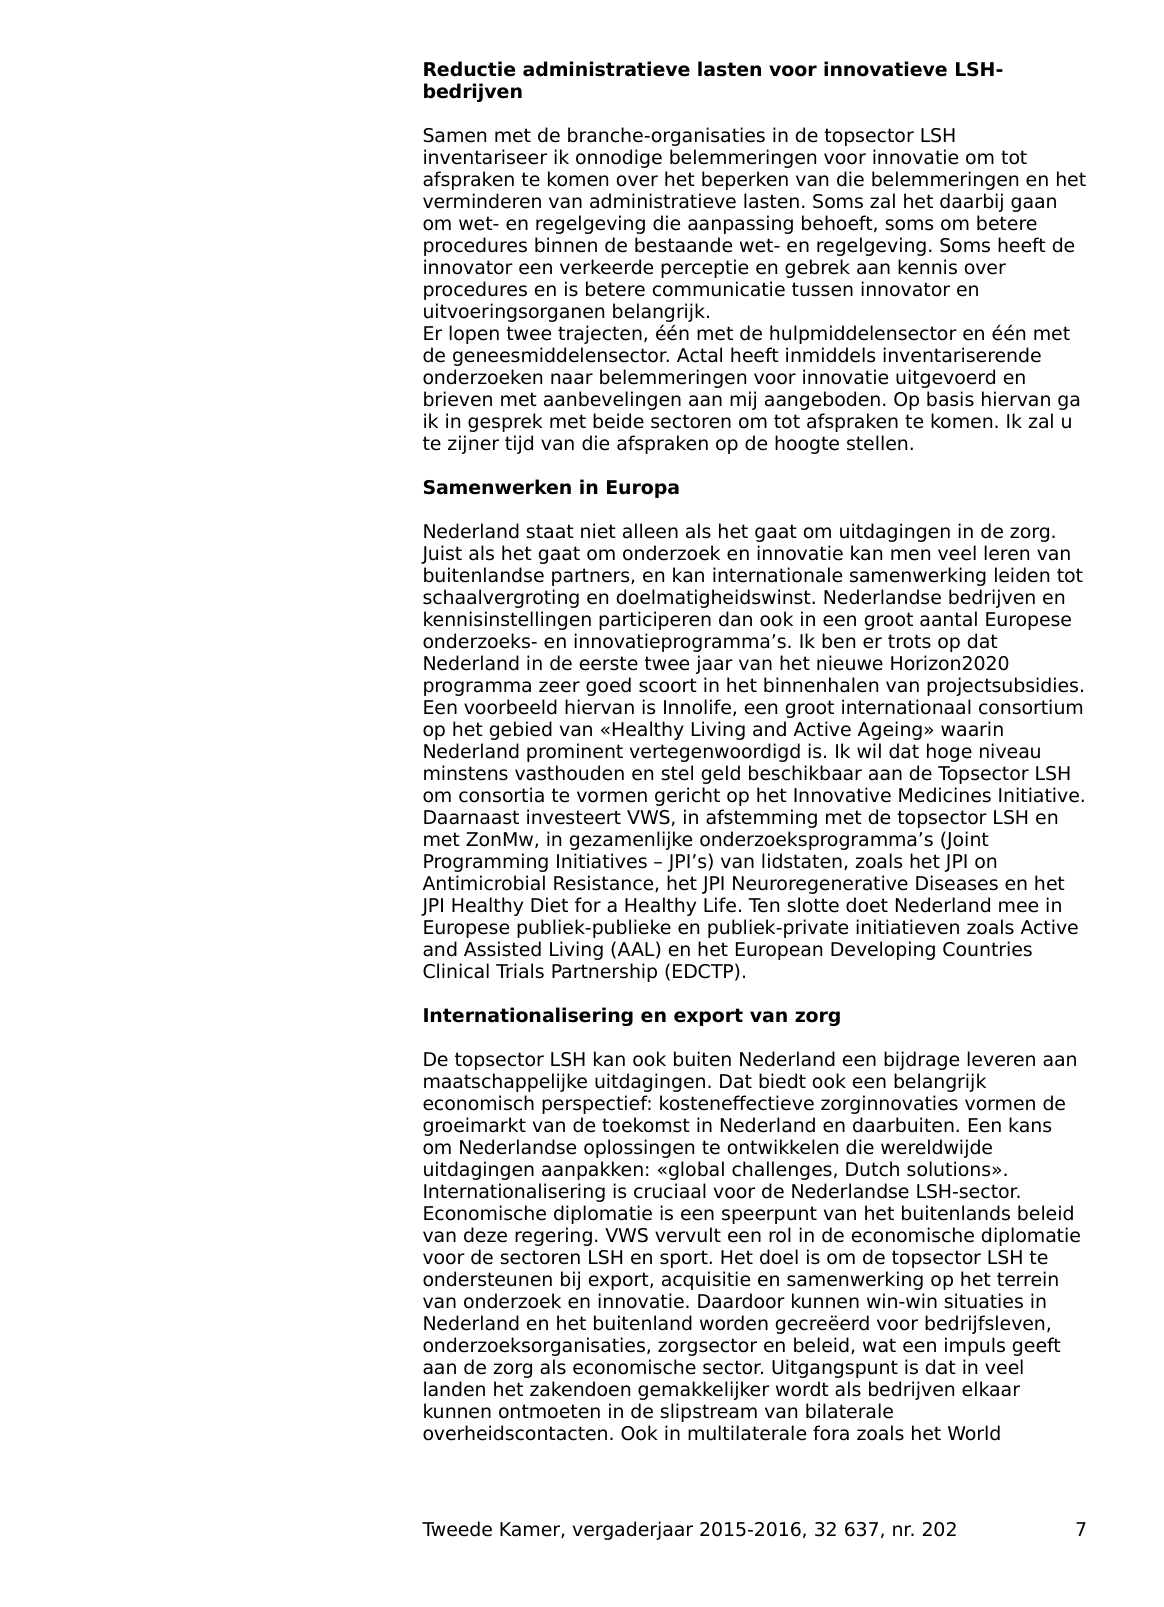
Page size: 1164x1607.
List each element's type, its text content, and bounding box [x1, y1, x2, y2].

text Samen met de branche-organisaties in de topsector LSH inventariseer ik onnodige belemmeringen voor innovatie om tot afspraken te komen over het beperken van die belemmeringen en het verminderen van administratieve lasten. Soms zal het daarbij gaan om wet- en regelgeving die aanpassing behoeft, soms om betere procedures binnen de bestaande wet- en regelgeving. Soms heeft de innovator een verkeerde perceptie en gebrek aan kennis over procedures en is betere communicatie tussen innovator en uitvoeringsorganen belangrijk. [422, 125, 1087, 323]
subtitle Internationalisering en export van zorg [422, 1005, 1087, 1027]
subtitle Samenwerken in Europa [422, 477, 1087, 499]
text Nederland staat niet alleen als het gaat om uitdagingen in de zorg. Juist als het gaat om onderzoek en innovatie kan men veel leren van buitenlandse partners, en kan internationale samenwerking leiden tot schaalvergroting en doelmatigheidswinst. Nederlandse bedrijven en kennisinstellingen participeren dan ook in een groot aantal Europese onderzoeks- en innovatieprogramma’s. Ik ben er trots op dat Nederland in de eerste twee jaar van het nieuwe Horizon2020 programma zeer goed scoort in het binnenhalen van projectsubsidies. Een voorbeeld hiervan is Innolife, een groot internationaal consortium op het gebied van «Healthy Living and Active Ageing» waarin Nederland prominent vertegenwoordigd is. Ik wil dat hoge niveau minstens vasthouden en stel geld beschikbaar aan de Topsector LSH om consortia te vormen gericht op het Innovative Medicines Initiative. Daarnaast investeert VWS, in afstemming met de topsector LSH en met ZonMw, in gezamenlijke onderzoeksprogramma’s (Joint Programming Initiatives – JPI’s) van lidstaten, zoals het JPI on Antimicrobial Resistance, het JPI Neuroregenerative Diseases en het JPI Healthy Diet for a Healthy Life. Ten slotte doet Nederland mee in Europese publiek-publieke en publiek-private initiatieven zoals Active and Assisted Living (AAL) en het European Developing Countries Clinical Trials Partnership (EDCTP). [422, 521, 1087, 983]
text Er lopen twee trajecten, één met de hulpmiddelensector en één met de geneesmiddelensector. Actal heeft inmiddels inventariserende onderzoeken naar belemmeringen voor innovatie uitgevoerd en brieven met aanbevelingen aan mij aangeboden. Op basis hiervan ga ik in gesprek met beide sectoren om tot afspraken te komen. Ik zal u te zijner tijd van die afspraken op de hoogte stellen. [422, 323, 1087, 455]
subtitle Reductie administratieve lasten voor innovatieve LSH-bedrijven [422, 59, 1087, 103]
text De topsector LSH kan ook buiten Nederland een bijdrage leveren aan maatschappelijke uitdagingen. Dat biedt ook een belangrijk economisch perspectief: kosteneffectieve zorginnovaties vormen de groeimarkt van de toekomst in Nederland en daarbuiten. Een kans om Nederlandse oplossingen te ontwikkelen die wereldwijde uitdagingen aanpakken: «global challenges, Dutch solutions». Internationalisering is cruciaal voor de Nederlandse LSH-sector. [422, 1049, 1087, 1203]
text Economische diplomatie is een speerpunt van het buitenlands beleid van deze regering. VWS vervult een rol in de economische diplomatie voor de sectoren LSH en sport. Het doel is om de topsector LSH te ondersteunen bij export, acquisitie en samenwerking op het terrein van onderzoek en innovatie. Daardoor kunnen win-win situaties in Nederland en het buitenland worden gecreëerd voor bedrijfsleven, onderzoeksorganisaties, zorgsector en beleid, wat een impuls geeft aan de zorg als economische sector. Uitgangspunt is dat in veel landen het zakendoen gemakkelijker wordt als bedrijven elkaar kunnen ontmoeten in de slipstream van bilaterale overheidscontacten. Ook in multilaterale fora zoals het World [422, 1203, 1087, 1445]
